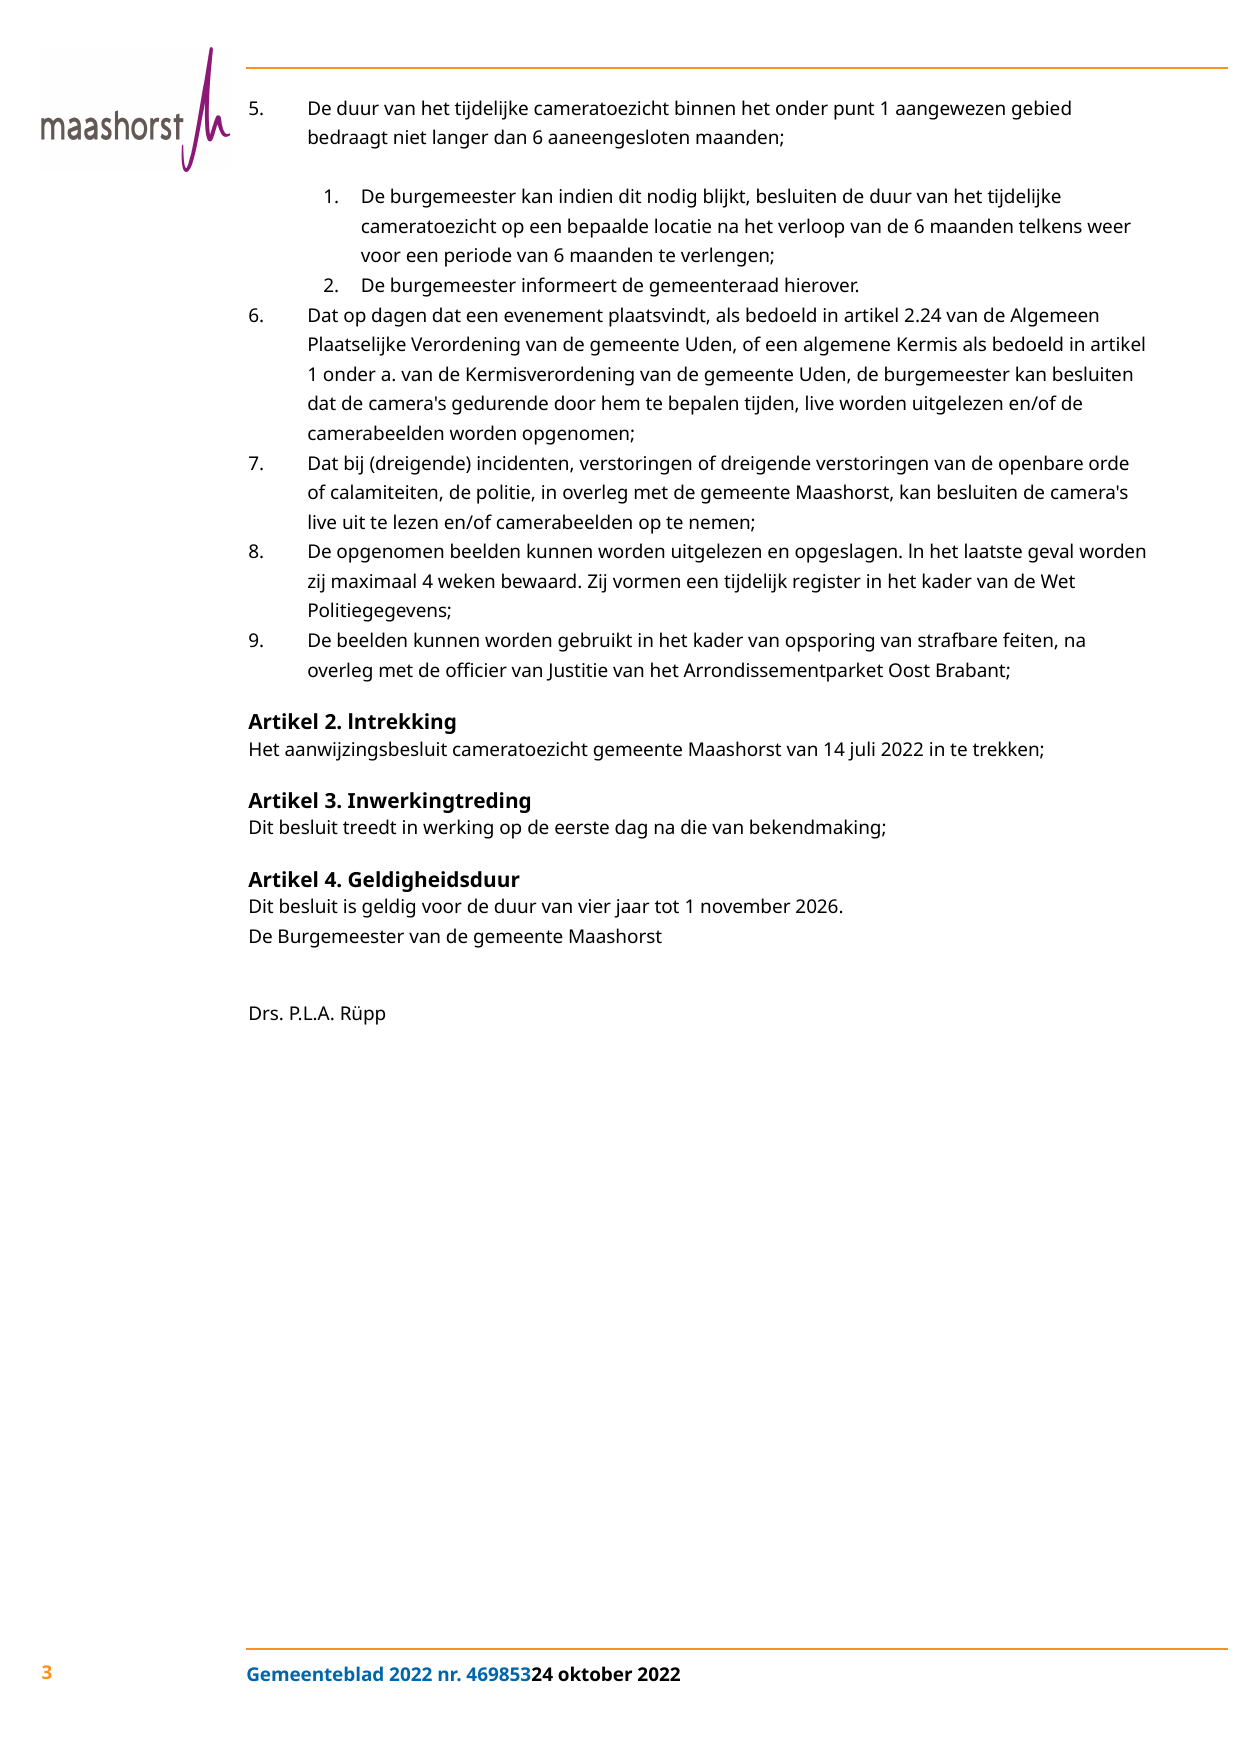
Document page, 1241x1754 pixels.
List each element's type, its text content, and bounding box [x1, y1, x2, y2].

text Drs. P.L.A. Rüpp [248, 1000, 1152, 1026]
list De burgemeester kan indien dit nodig blijkt, besluiten de duur van het tijdelijke cameratoezicht op een bepaalde locatie na het verloop van de 6 maanden telkens weer voor een periode van 6 maanden te verlengen; [323, 183, 1152, 268]
text Het aanwijzingsbesluit cameratoezicht gemeente Maashorst van 14 juli 2022 in te trekken; [248, 736, 1152, 761]
list Dat bij (dreigende) incidenten, verstoringen of dreigende verstoringen van de openbare orde of calamiteiten, de politie, in overleg met de gemeente Maashorst, kan besluiten de camera's live uit te lezen en/of camerabeelden op te nemen; [248, 450, 1152, 535]
text Artikel 3. Inwerkingtreding [248, 786, 1152, 814]
text De Burgemeester van de gemeente Maashorst [248, 923, 1152, 949]
list De duur van het tijdelijke cameratoezicht binnen het onder punt 1 aangewezen gebied bedraagt niet langer dan 6 aaneengesloten maanden; [248, 95, 1152, 150]
list De burgemeester informeert de gemeenteraad hierover. [323, 272, 1152, 298]
list De opgenomen beelden kunnen worden uitgelezen en opgeslagen. ln het laatste geval worden zij maximaal 4 weken bewaard. Zij vormen een tijdelijk register in het kader van de Wet Politiegegevens; [248, 538, 1152, 623]
list Dat op dagen dat een evenement plaatsvindt, als bedoeld in artikel 2.24 van de Algemeen Plaatselijke Verordening van de gemeente Uden, of een algemene Kermis als bedoeld in artikel 1 onder a. van de Kermisverordening van de gemeente Uden, de burgemeester kan besluiten dat de camera's gedurende door hem te bepalen tijden, live worden uitgelezen en/of de camerabeelden worden opgenomen; [248, 302, 1152, 446]
text Dit besluit treedt in werking op de eerste dag na die van bekendmaking; [248, 814, 1152, 840]
text Dit besluit is geldig voor de duur van vier jaar tot 1 november 2026. [248, 893, 1152, 919]
text Artikel 4. Geldigheidsduur [248, 865, 1152, 893]
list De beelden kunnen worden gebruikt in het kader van opsporing van strafbare feiten, na overleg met de officier van Justitie van het Arrondissementparket Oost Brabant; [248, 627, 1152, 683]
picture [41, 47, 231, 172]
text Artikel 2. lntrekking [248, 707, 1152, 736]
